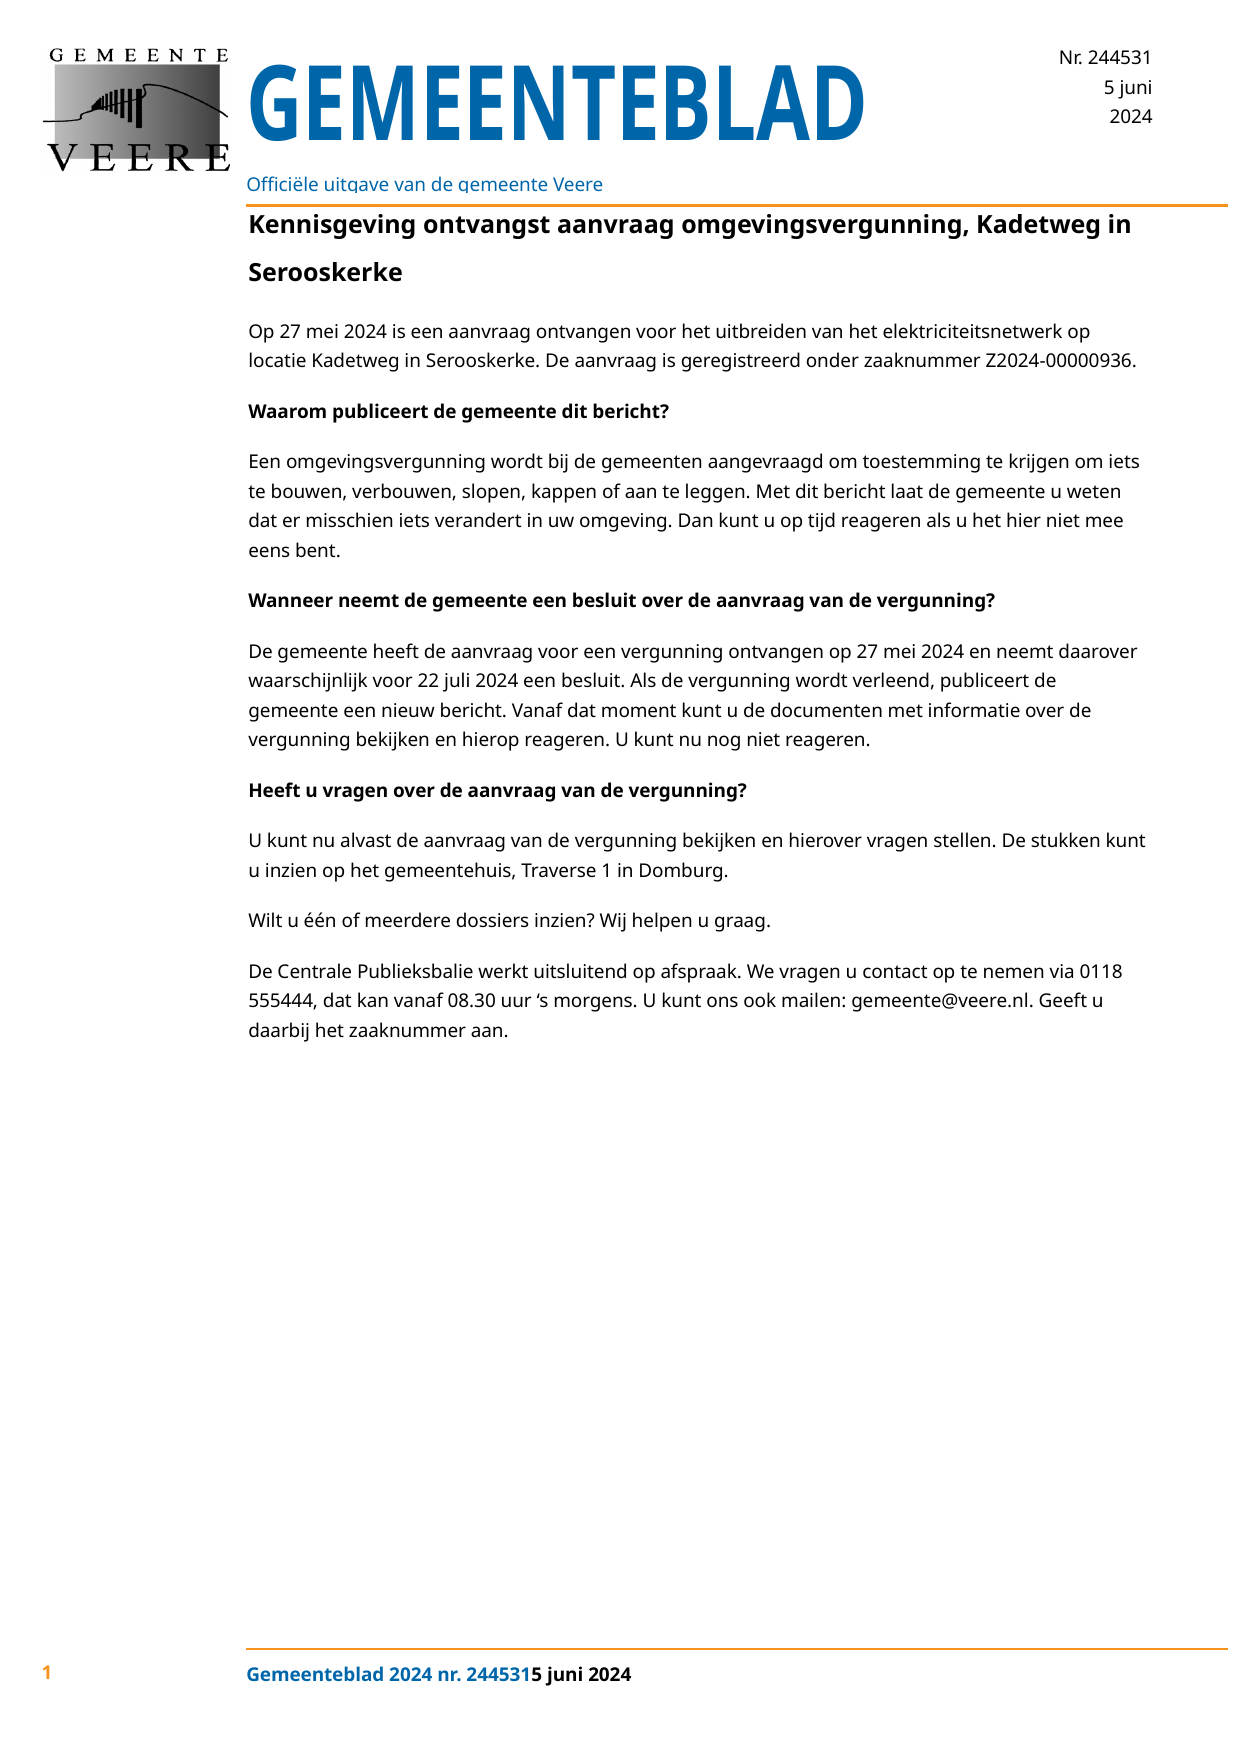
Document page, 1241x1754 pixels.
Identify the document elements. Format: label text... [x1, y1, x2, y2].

text Op 27 mei 2024 is een aanvraag ontvangen voor het uitbreiden van het elektriciteitsnetwerk op locatie Kadetweg in Serooskerke. De aanvraag is geregistreerd onder zaaknummer Z2024-00000936. [248, 318, 1152, 373]
text U kunt nu alvast de aanvraag van de vergunning bekijken en hierover vragen stellen. De stukken kunt u inzien op het gemeentehuis, Traverse 1 in Domburg. [248, 827, 1152, 883]
text De gemeente heeft de aanvraag voor een vergunning ontvangen op 27 mei 2024 en neemt daarover waarschijnlijk voor 22 juli 2024 een besluit. Als de vergunning wordt verleend, publiceert de gemeente een nieuw bericht. Vanaf dat moment kunt u de documenten met informatie over de vergunning bekijken en hierop reageren. U kunt nu nog niet reageren. [248, 638, 1152, 752]
text Wanneer neemt de gemeente een besluit over de aanvraag van de vergunning? [248, 587, 1152, 613]
text Wilt u één of meerdere dossiers inzien? Wij helpen u graag. [248, 907, 1152, 933]
text Heeft u vragen over de aanvraag van de vergunning? [248, 777, 1152, 803]
text Kennisgeving ontvangst aanvraag omgevingsvergunning, Kadetweg in Serooskerke [248, 207, 1152, 288]
text Waarom publiceert de gemeente dit bericht? [248, 398, 1152, 424]
text De Centrale Publieksbalie werkt uitsluitend op afspraak. We vragen u contact op te nemen via 0118 555444, dat kan vanaf 08.30 uur ‘s morgens. U kunt ons ook mailen: gemeente@veere.nl. Geeft u daarbij het zaaknummer aan. [248, 958, 1152, 1043]
text Een omgevingsvergunning wordt bij de gemeenten aangevraagd om toestemming te krijgen om iets te bouwen, verbouwen, slopen, kappen of aan te leggen. Met dit bericht laat de gemeente u weten dat er misschien iets verandert in uw omgeving. Dan kunt u op tijd reageren als u het hier niet mee eens bent. [248, 448, 1152, 563]
picture [41, 47, 231, 172]
